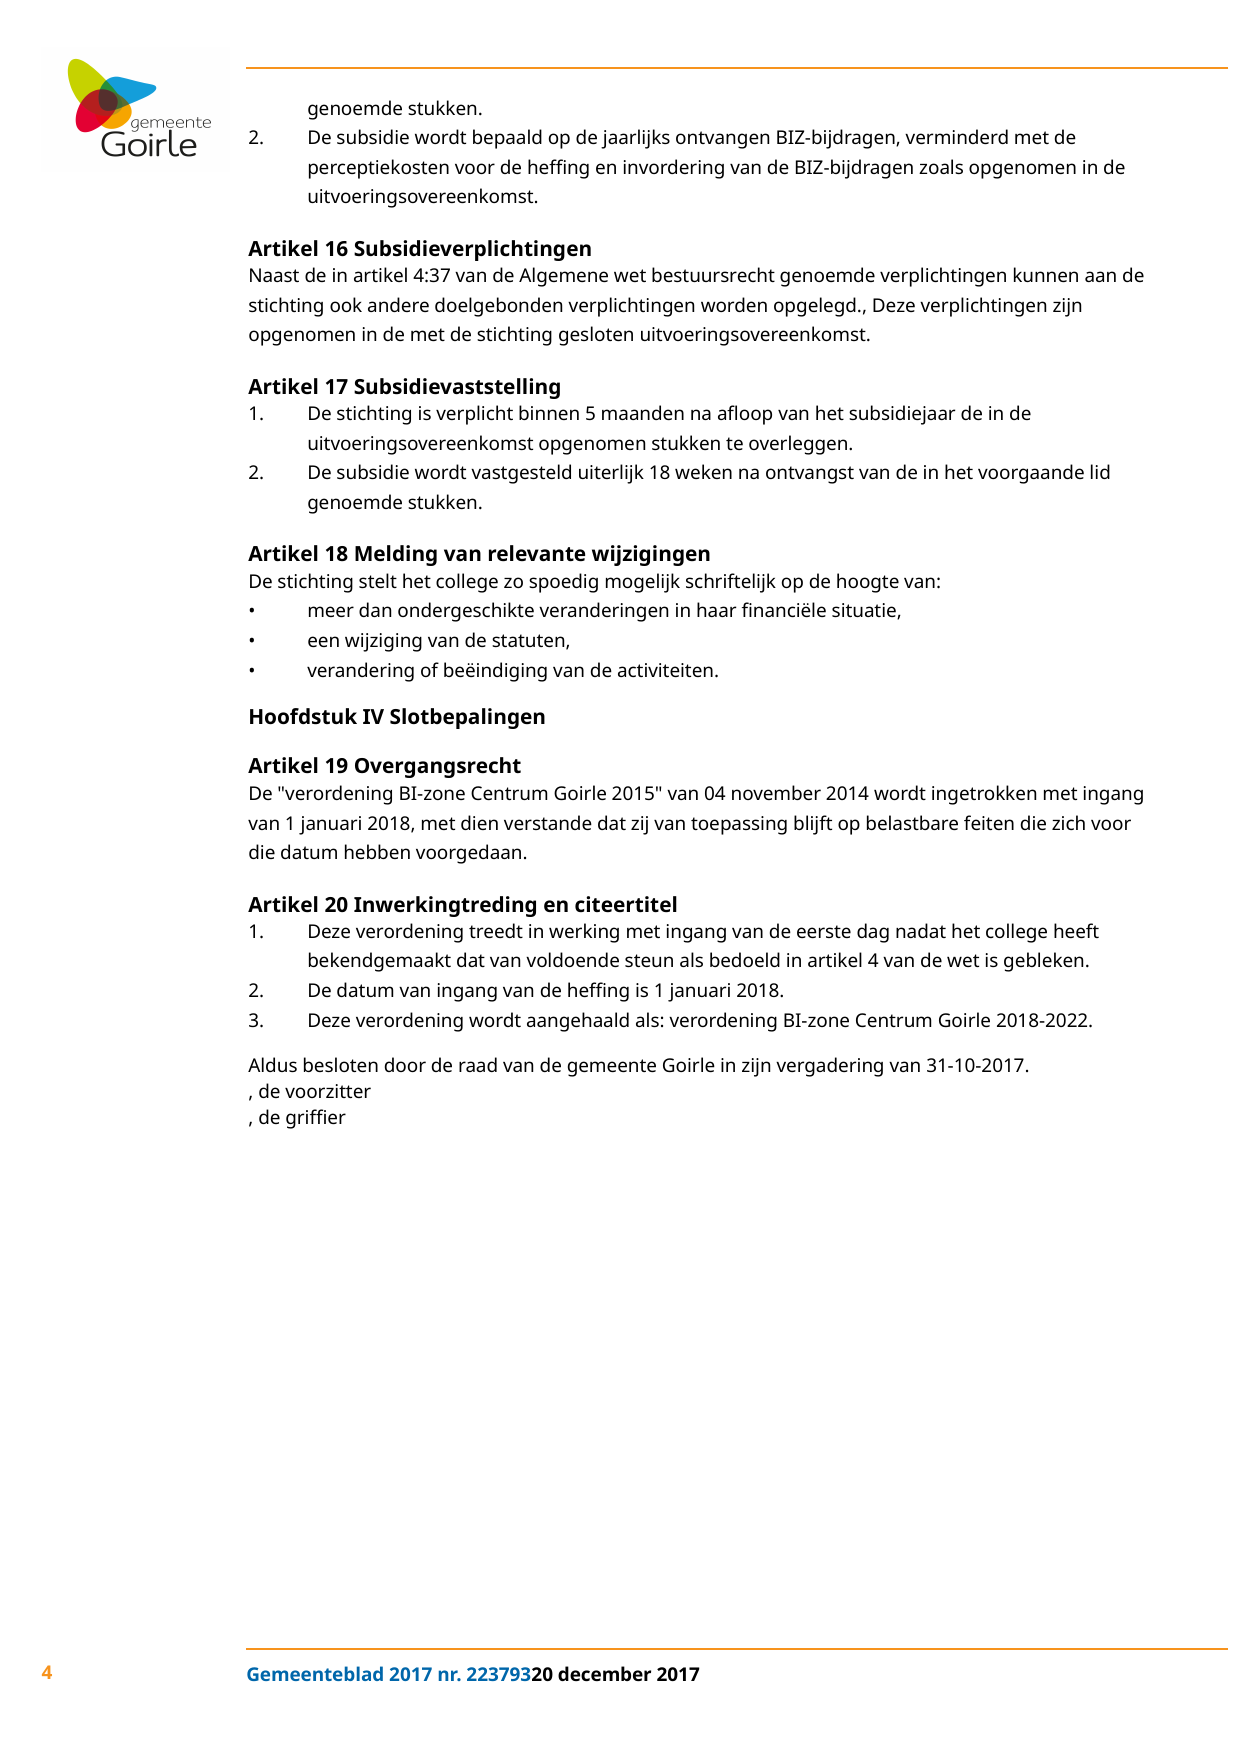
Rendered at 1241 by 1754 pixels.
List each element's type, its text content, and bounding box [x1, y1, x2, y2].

text Artikel 16 Subsidieverplichtingen [248, 234, 1152, 262]
text Artikel 19 Overgangsrecht [248, 752, 1152, 780]
list De datum van ingang van de heffing is 1 januari 2018. [248, 977, 1152, 1003]
text De "verordening BI-zone Centrum Goirle 2015" van 04 november 2014 wordt ingetrokken met ingang van 1 januari 2018, met dien verstande dat zij van toepassing blijft op belastbare feiten die zich voor die datum hebben voorgedaan. [248, 780, 1152, 865]
text Artikel 17 Subsidievaststelling [248, 372, 1152, 400]
text Artikel 20 Inwerkingtreding en citeertitel [248, 890, 1152, 918]
picture [41, 47, 231, 172]
text , de voorzitter [248, 1078, 1152, 1104]
text Artikel 18 Melding van relevante wijzigingen [248, 539, 1152, 568]
list verandering of beëindiging van de activiteiten. [248, 657, 1152, 682]
list Deze verordening wordt aangehaald als: verordening BI-zone Centrum Goirle 2018-2022. [248, 1007, 1152, 1033]
text , de griffier [248, 1104, 1152, 1130]
list meer dan ondergeschikte veranderingen in haar financiële situatie, [248, 598, 1152, 623]
text Aldus besloten door de raad van de gemeente Goirle in zijn vergadering van 31-10-2017. [248, 1052, 1152, 1078]
list De subsidie wordt bepaald op de jaarlijks ontvangen BIZ-bijdragen, verminderd met de perceptiekosten voor de heffing en invordering van de BIZ-bijdragen zoals opgenomen in de uitvoeringsovereenkomst. [248, 124, 1152, 209]
list genoemde stukken. [248, 95, 1152, 121]
text De stichting stelt het college zo spoedig mogelijk schriftelijk op de hoogte van: [248, 568, 1152, 594]
list De subsidie wordt vastgesteld uiterlijk 18 weken na ontvangst van de in het voorgaande lid genoemde stukken. [248, 459, 1152, 515]
list De stichting is verplicht binnen 5 maanden na afloop van het subsidiejaar de in de uitvoeringsovereenkomst opgenomen stukken te overleggen. [248, 400, 1152, 456]
list Deze verordening treedt in werking met ingang van de eerste dag nadat het college heeft bekendgemaakt dat van voldoende steun als bedoeld in artikel 4 van de wet is gebleken. [248, 918, 1152, 973]
list een wijziging van de statuten, [248, 627, 1152, 653]
text Hoofdstuk IV Slotbepalingen [248, 702, 1152, 731]
text Naast de in artikel 4:37 van de Algemene wet bestuursrecht genoemde verplichtingen kunnen aan de stichting ook andere doelgebonden verplichtingen worden opgelegd., Deze verplichtingen zijn opgenomen in de met de stichting gesloten uitvoeringsovereenkomst. [248, 262, 1152, 347]
